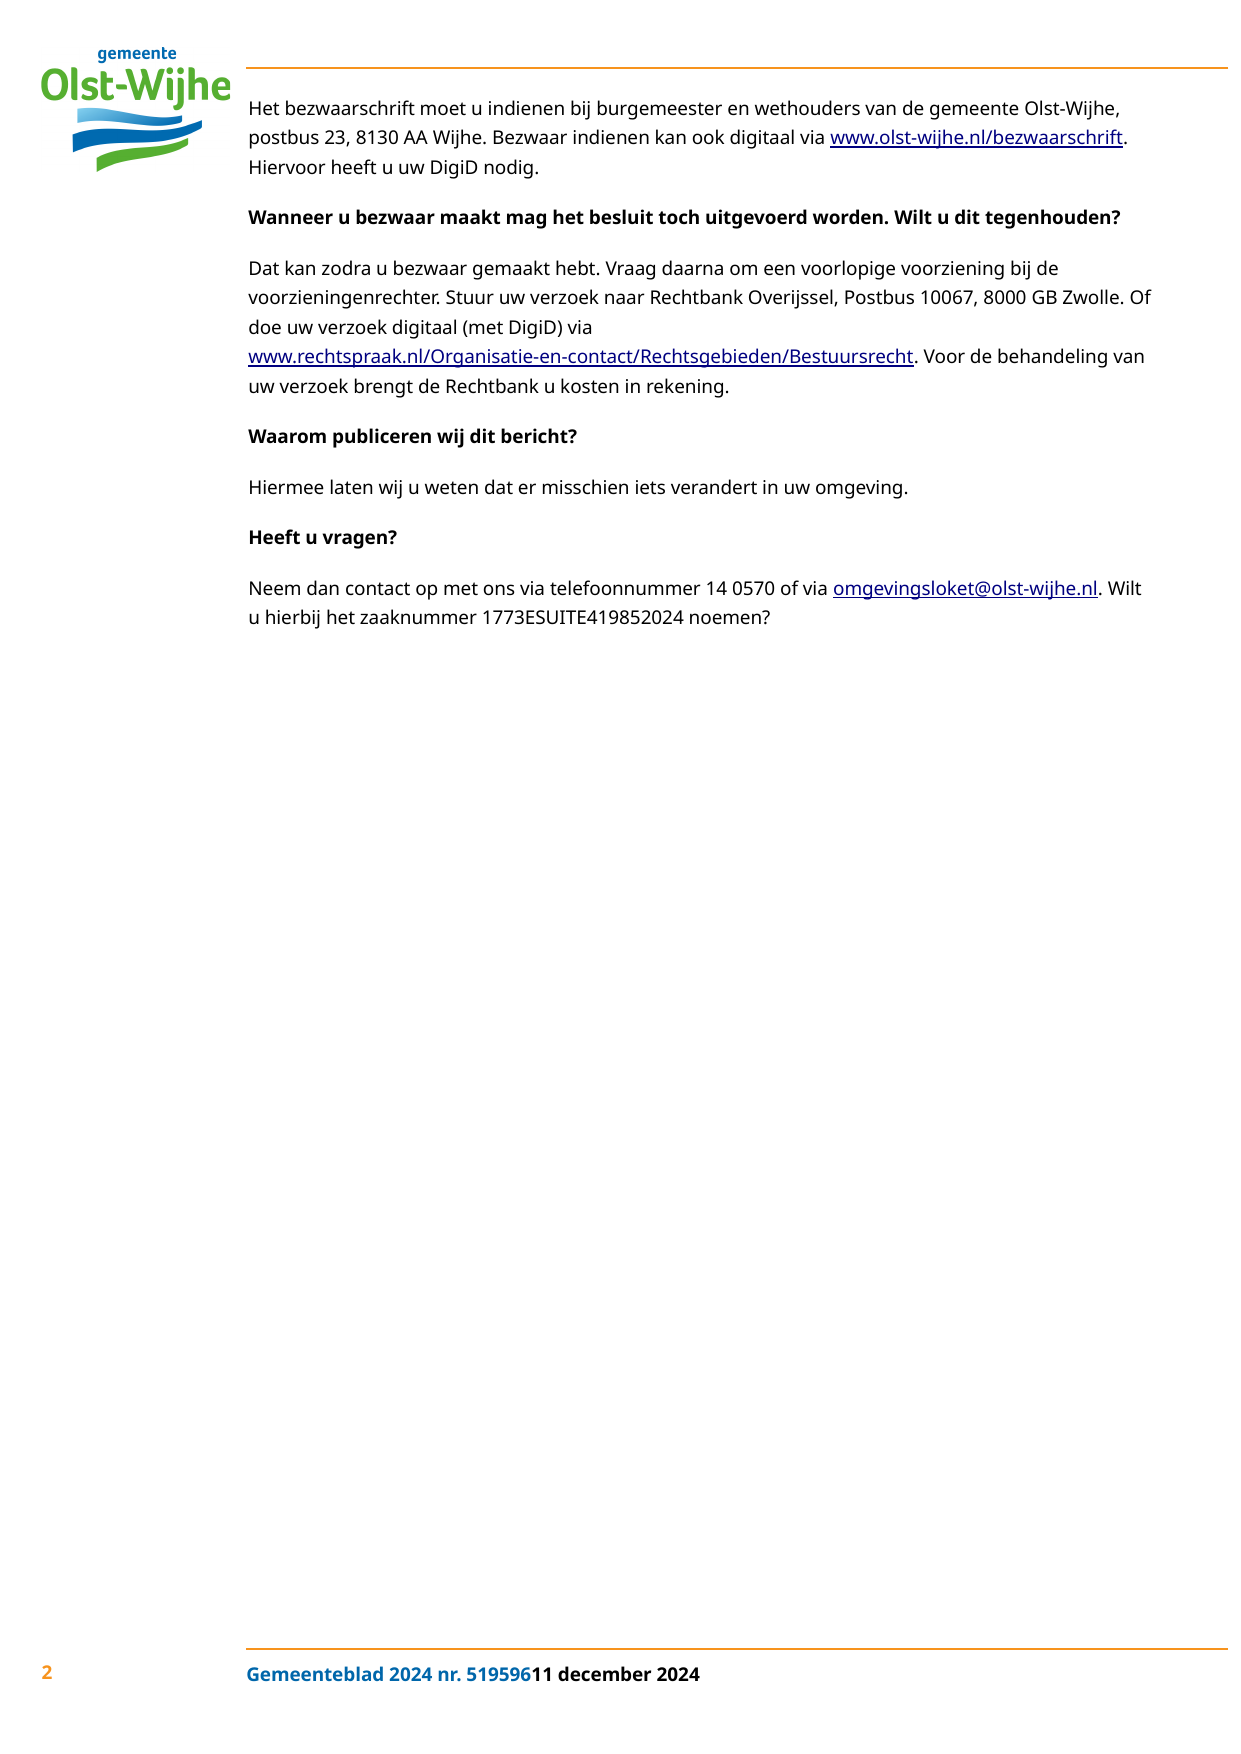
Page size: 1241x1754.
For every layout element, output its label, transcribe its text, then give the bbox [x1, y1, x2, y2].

text Neem dan contact op met ons via telefoonnummer 14 0570 of via omgevingsloket@olst-wijhe.nl. Wilt u hierbij het zaaknummer 1773ESUITE419852024 noemen? [248, 575, 1152, 630]
picture [41, 47, 231, 172]
text Het bezwaarschrift moet u indienen bij burgemeester en wethouders van de gemeente Olst-Wijhe, postbus 23, 8130 AA Wijhe. Bezwaar indienen kan ook digitaal via www.olst-wijhe.nl/bezwaarschrift. Hiervoor heeft u uw DigiD nodig. [248, 95, 1152, 180]
text Hiermee laten wij u weten dat er misschien iets verandert in uw omgeving. [248, 474, 1152, 500]
text Dat kan zodra u bezwaar gemaakt hebt. Vraag daarna om een voorlopige voorziening bij de voorzieningenrechter. Stuur uw verzoek naar Rechtbank Overijssel, Postbus 10067, 8000 GB Zwolle. Of doe uw verzoek digitaal (met DigiD) via www.rechtspraak.nl/Organisatie-en-contact/Rechtsgebieden/Bestuursrecht. Voor de behandeling van uw verzoek brengt de Rechtbank u kosten in rekening. [248, 255, 1152, 399]
text Wanneer u bezwaar maakt mag het besluit toch uitgevoerd worden. Wilt u dit tegenhouden? [248, 204, 1152, 230]
text Heeft u vragen? [248, 524, 1152, 550]
text Waarom publiceren wij dit bericht? [248, 423, 1152, 449]
